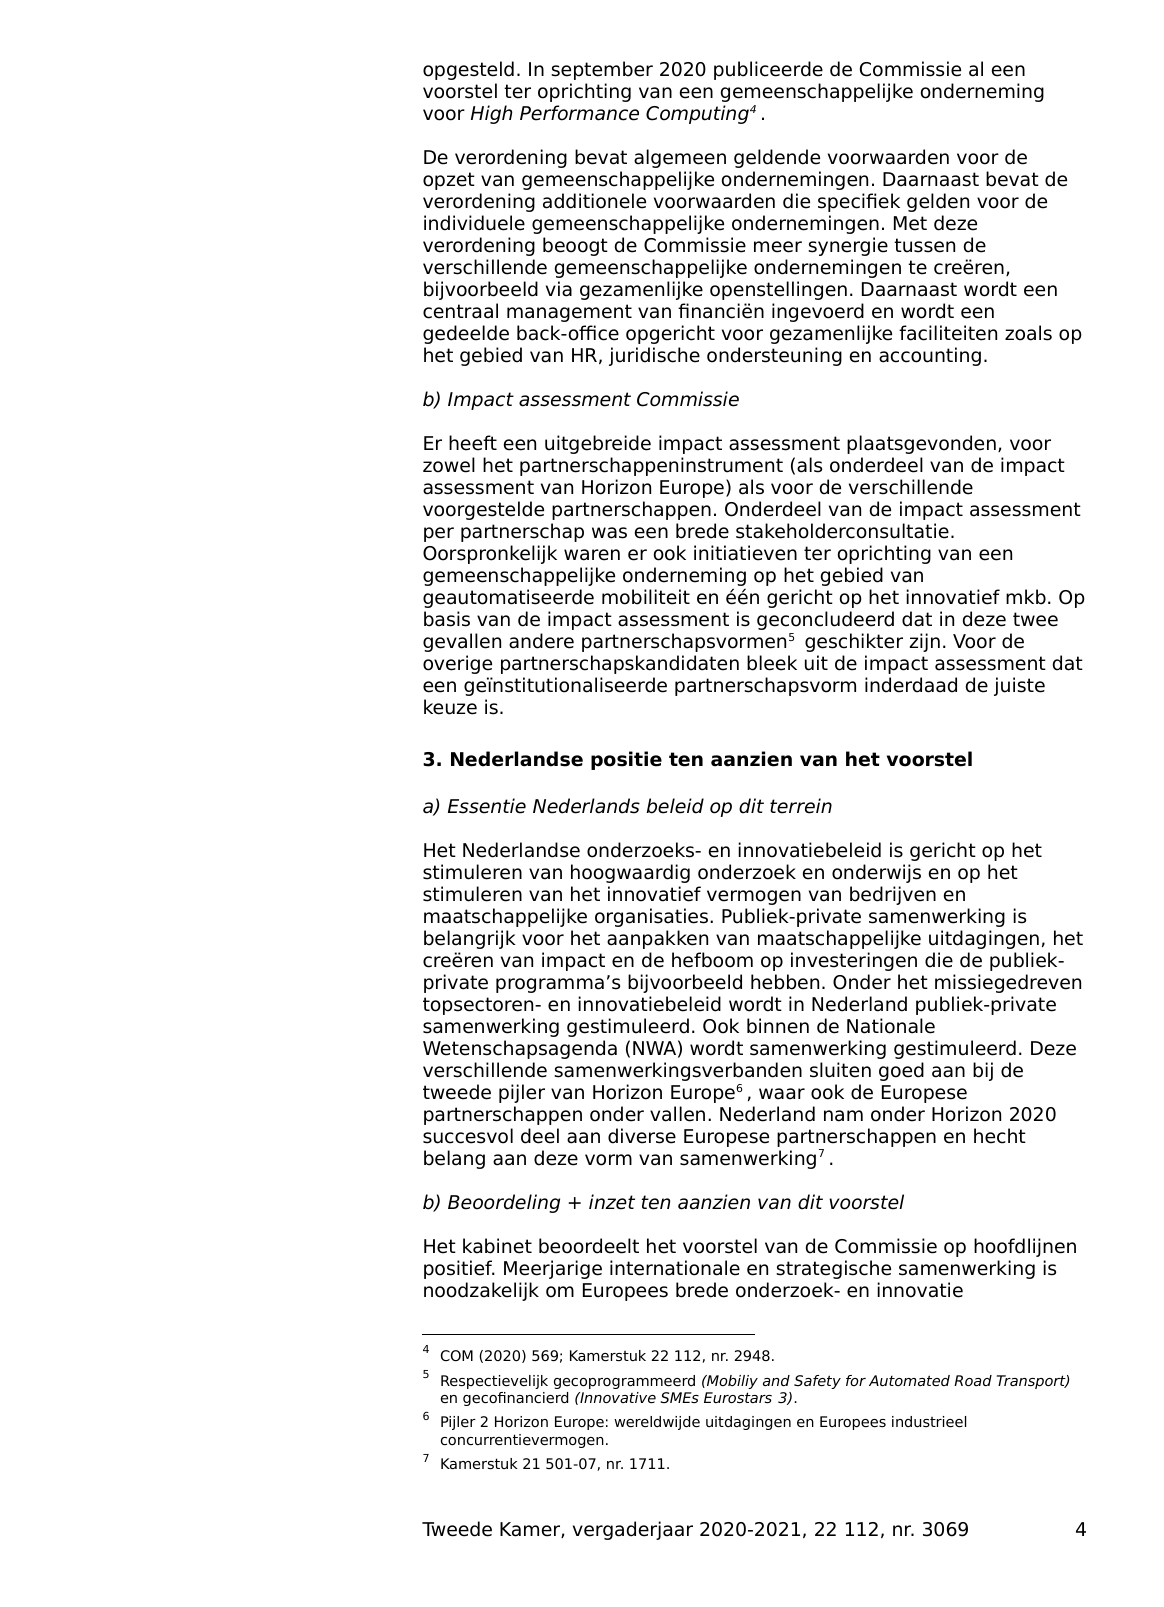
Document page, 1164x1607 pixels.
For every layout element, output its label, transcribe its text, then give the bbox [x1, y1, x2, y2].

subtitle a) Essentie Nederlands beleid op dit terrein [422, 796, 1087, 818]
text Er heeft een uitgebreide impact assessment plaatsgevonden, voor zowel het partnerschappeninstrument (als onderdeel van de impact assessment van Horizon Europe) als voor de verschillende voorgestelde partnerschappen. Onderdeel van de impact assessment per partnerschap was een brede stakeholderconsultatie. Oorspronkelijk waren er ook initiatieven ter oprichting van een gemeenschappelijke onderneming op het gebied van geautomatiseerde mobiliteit en één gericht op het innovatief mkb. Op basis van de impact assessment is geconcludeerd dat in deze twee gevallen andere partnerschapsvormen geschikter zijn. Voor de overige partnerschapskandidaten bleek uit de impact assessment dat een geïnstitutionaliseerde partnerschapsvorm inderdaad de juiste keuze is. [422, 433, 1087, 719]
text De verordening bevat algemeen geldende voorwaarden voor de opzet van gemeenschappelijke ondernemingen. Daarnaast bevat de verordening additionele voorwaarden die specifiek gelden voor de individuele gemeenschappelijke ondernemingen. Met deze verordening beoogt de Commissie meer synergie tussen de verschillende gemeenschappelijke ondernemingen te creëren, bijvoorbeeld via gezamenlijke openstellingen. Daarnaast wordt een centraal management van financiën ingevoerd en wordt een gedeelde back-office opgericht voor gezamenlijke faciliteiten zoals op het gebied van HR, juridische ondersteuning en accounting. [422, 147, 1087, 367]
subtitle 3. Nederlandse positie ten aanzien van het voorstel [422, 749, 1087, 771]
text opgesteld. In september 2020 publiceerde de Commissie al een voorstel ter oprichting van een gemeenschappelijke onderneming voor High Performance Computing. [422, 59, 1087, 125]
text Het Nederlandse onderzoeks- en innovatiebeleid is gericht op het stimuleren van hoogwaardig onderzoek en onderwijs en op het stimuleren van het innovatief vermogen van bedrijven en maatschappelijke organisaties. Publiek-private samenwerking is belangrijk voor het aanpakken van maatschappelijke uitdagingen, het creëren van impact en de hefboom op investeringen die de publiek-private programma’s bijvoorbeeld hebben. Onder het missiegedreven topsectoren- en innovatiebeleid wordt in Nederland publiek-private samenwerking gestimuleerd. Ook binnen de Nationale Wetenschapsagenda (NWA) wordt samenwerking gestimuleerd. Deze verschillende samenwerkingsverbanden sluiten goed aan bij de tweede pijler van Horizon Europe, waar ook de Europese partnerschappen onder vallen. Nederland nam onder Horizon 2020 succesvol deel aan diverse Europese partnerschappen en hecht belang aan deze vorm van samenwerking. [422, 840, 1087, 1170]
text COM (2020) 569; Kamerstuk 22 112, nr. 2948. [422, 1343, 1087, 1366]
text Het kabinet beoordeelt het voorstel van de Commissie op hoofdlijnen positief. Meerjarige internationale en strategische samenwerking is noodzakelijk om Europees brede onderzoek- en innovatie [422, 1236, 1087, 1302]
text Pijler 2 Horizon Europe: wereldwijde uitdagingen en Europees industrieel concurrentievermogen. [422, 1410, 1087, 1449]
text Respectievelijk gecoprogrammeerd (Mobiliy and Safety for Automated Road Transport) en gecofinancierd (Innovative SMEs Eurostars 3). [422, 1368, 1087, 1407]
text Kamerstuk 21 501-07, nr. 1711. [422, 1452, 1087, 1474]
subtitle b) Beoordeling + inzet ten aanzien van dit voorstel [422, 1192, 1087, 1214]
subtitle b) Impact assessment Commissie [422, 389, 1087, 411]
